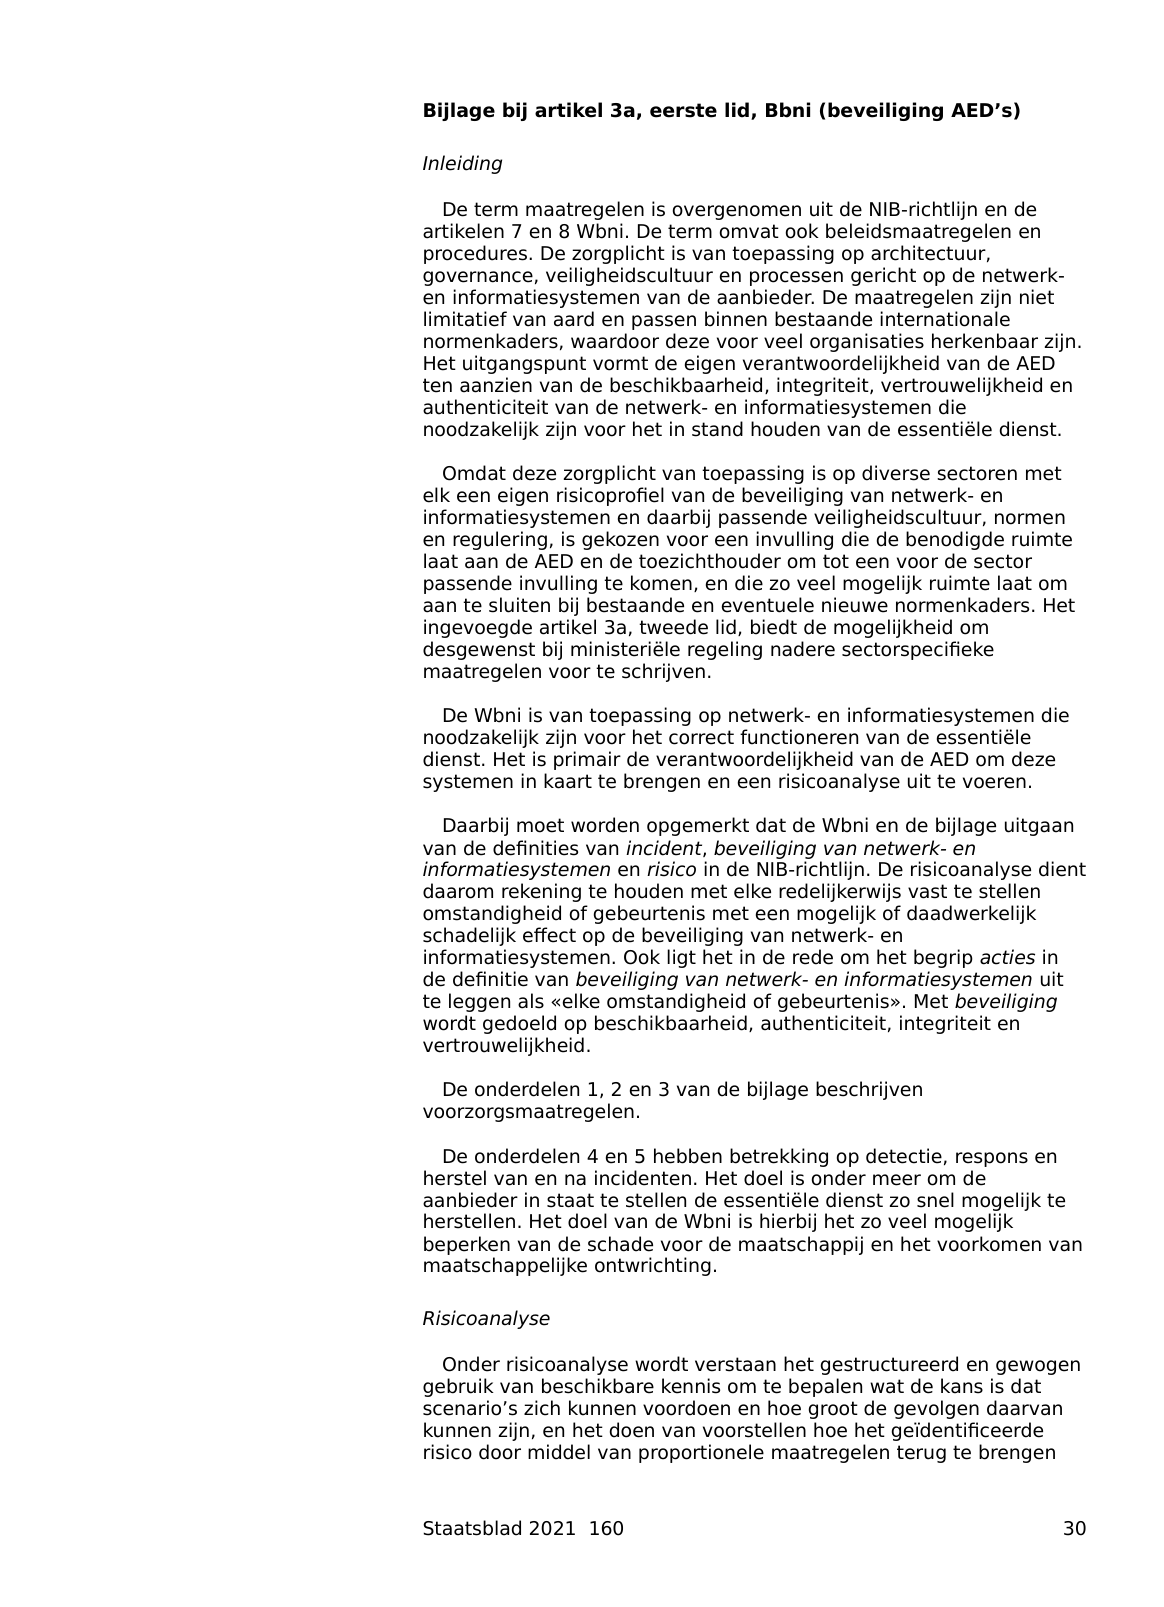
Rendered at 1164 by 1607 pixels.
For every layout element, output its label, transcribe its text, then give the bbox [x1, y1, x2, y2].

text Onder risicoanalyse wordt verstaan het gestructureerd en gewogen gebruik van beschikbare kennis om te bepalen wat de kans is dat scenario’s zich kunnen voordoen en hoe groot de gevolgen daarvan kunnen zijn, en het doen van voorstellen hoe het geïdentificeerde risico door middel van proportionele maatregelen terug te brengen [422, 1354, 1087, 1464]
subtitle Risicoanalyse [422, 1307, 1087, 1329]
text De onderdelen 4 en 5 hebben betrekking op detectie, respons en herstel van en na incidenten. Het doel is onder meer om de aanbieder in staat te stellen de essentiële dienst zo snel mogelijk te herstellen. Het doel van de Wbni is hierbij het zo veel mogelijk beperken van de schade voor de maatschappij en het voorkomen van maatschappelijke ontwrichting. [422, 1146, 1087, 1277]
text Daarbij moet worden opgemerkt dat de Wbni en de bijlage uitgaan van de definities van incident, beveiliging van netwerk- en informatiesystemen en risico in de NIB-richtlijn. De risicoanalyse dient daarom rekening te houden met elke redelijkerwijs vast te stellen omstandigheid of gebeurtenis met een mogelijk of daadwerkelijk schadelijk effect op de beveiliging van netwerk- en informatiesystemen. Ook ligt het in de rede om het begrip acties in de definitie van beveiliging van netwerk- en informatiesystemen uit te leggen als «elke omstandigheid of gebeurtenis». Met beveiliging wordt gedoeld op beschikbaarheid, authenticiteit, integriteit en vertrouwelijkheid. [422, 815, 1087, 1057]
subtitle Inleiding [422, 152, 1087, 174]
text De onderdelen 1, 2 en 3 van de bijlage beschrijven voorzorgsmaatregelen. [422, 1079, 1087, 1123]
subtitle Bijlage bij artikel 3a, eerste lid, Bbni (beveiliging AED’s) [422, 100, 1087, 122]
text De Wbni is van toepassing op netwerk- en informatiesystemen die noodzakelijk zijn voor het correct functioneren van de essentiële dienst. Het is primair de verantwoordelijkheid van de AED om deze systemen in kaart te brengen en een risicoanalyse uit te voeren. [422, 705, 1087, 793]
text Omdat deze zorgplicht van toepassing is op diverse sectoren met elk een eigen risicoprofiel van de beveiliging van netwerk- en informatiesystemen en daarbij passende veiligheidscultuur, normen en regulering, is gekozen voor een invulling die de benodigde ruimte laat aan de AED en de toezichthouder om tot een voor de sector passende invulling te komen, en die zo veel mogelijk ruimte laat om aan te sluiten bij bestaande en eventuele nieuwe normenkaders. Het ingevoegde artikel 3a, tweede lid, biedt de mogelijkheid om desgewenst bij ministeriële regeling nadere sectorspecifieke maatregelen voor te schrijven. [422, 463, 1087, 683]
text De term maatregelen is overgenomen uit de NIB-richtlijn en de artikelen 7 en 8 Wbni. De term omvat ook beleidsmaatregelen en procedures. De zorgplicht is van toepassing op architectuur, governance, veiligheidscultuur en processen gericht op de netwerk- en informatiesystemen van de aanbieder. De maatregelen zijn niet limitatief van aard en passen binnen bestaande internationale normenkaders, waardoor deze voor veel organisaties herkenbaar zijn. Het uitgangspunt vormt de eigen verantwoordelijkheid van de AED ten aanzien van de beschikbaarheid, integriteit, vertrouwelijkheid en authenticiteit van de netwerk- en informatiesystemen die noodzakelijk zijn voor het in stand houden van de essentiële dienst. [422, 199, 1087, 441]
